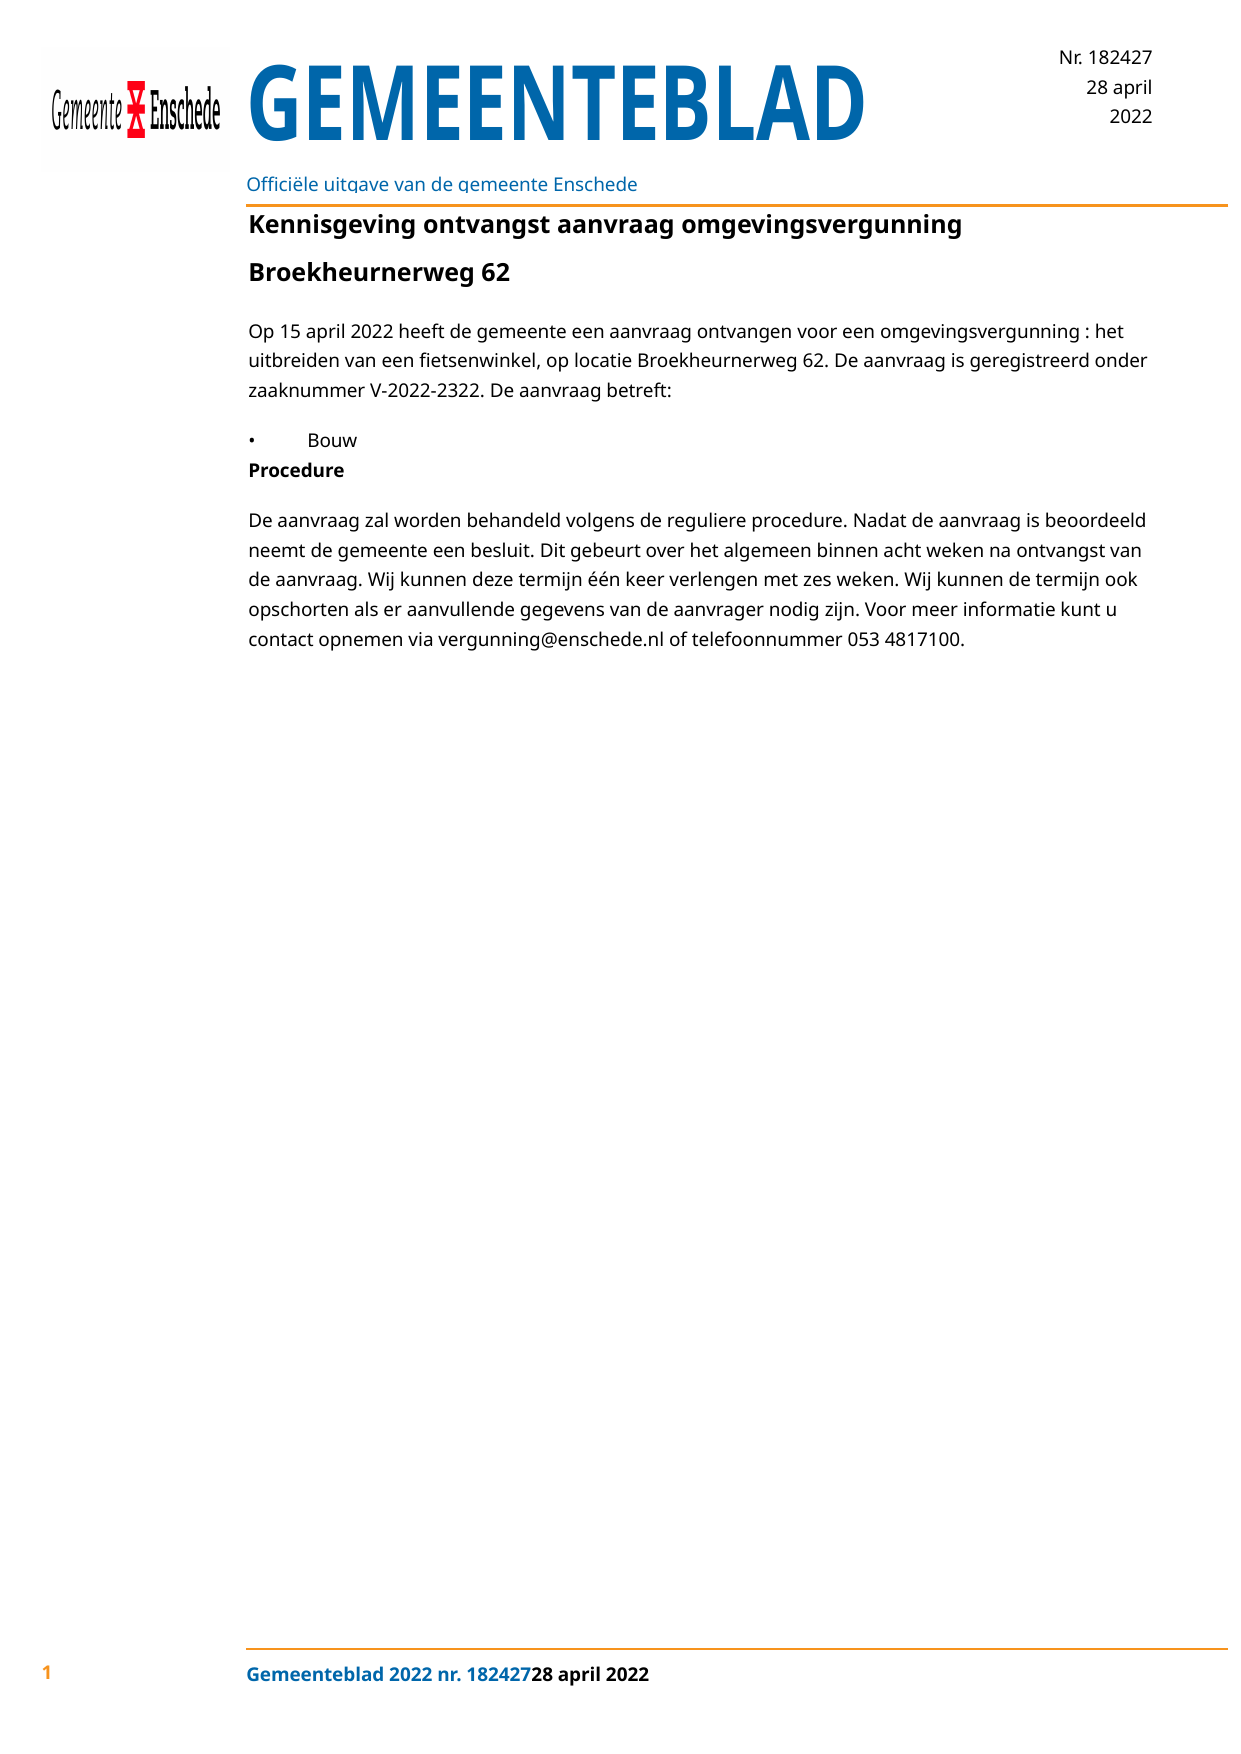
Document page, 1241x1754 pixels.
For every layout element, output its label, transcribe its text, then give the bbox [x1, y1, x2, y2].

picture [41, 47, 231, 172]
text Op 15 april 2022 heeft de gemeente een aanvraag ontvangen voor een omgevingsvergunning : het uitbreiden van een fietsenwinkel, op locatie Broekheurnerweg 62. De aanvraag is geregistreerd onder zaaknummer V-2022-2322. De aanvraag betreft: [248, 318, 1152, 403]
text Procedure [248, 457, 1152, 483]
text De aanvraag zal worden behandeld volgens de reguliere procedure. Nadat de aanvraag is beoordeeld neemt de gemeente een besluit. Dit gebeurt over het algemeen binnen acht weken na ontvangst van de aanvraag. Wij kunnen deze termijn één keer verlengen met zes weken. Wij kunnen de termijn ook opschorten als er aanvullende gegevens van de aanvrager nodig zijn. Voor meer informatie kunt u contact opnemen via vergunning@enschede.nl of telefoonnummer 053 4817100. [248, 507, 1152, 652]
text Kennisgeving ontvangst aanvraag omgevingsvergunning Broekheurnerweg 62 [248, 207, 1152, 288]
list Bouw [248, 427, 1152, 453]
